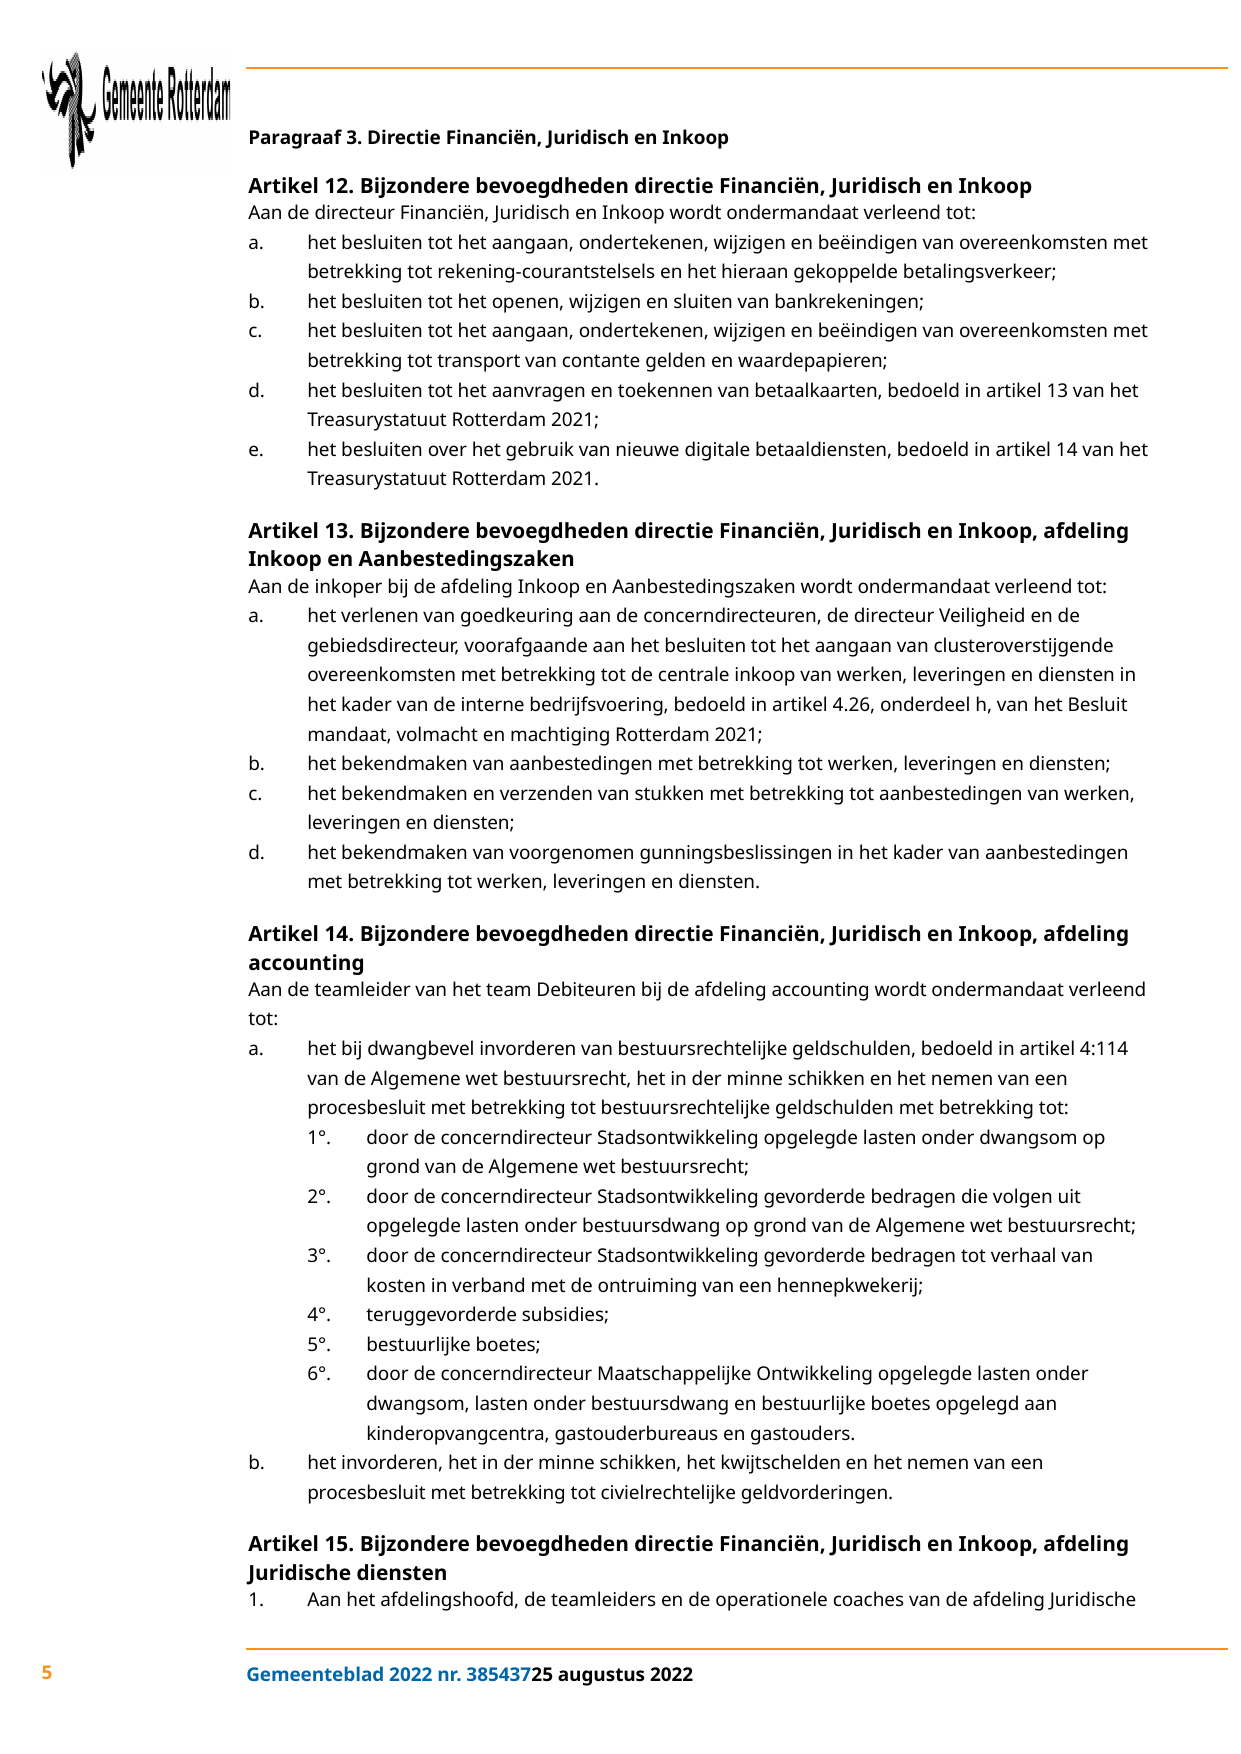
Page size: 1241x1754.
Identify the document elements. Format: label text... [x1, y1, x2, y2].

text Artikel 14. Bijzondere bevoegdheden directie Financiën, Juridisch en Inkoop, afdeling accounting [248, 919, 1152, 976]
list bestuurlijke boetes; [307, 1331, 1152, 1357]
list het besluiten tot het openen, wijzigen en sluiten van bankrekeningen; [248, 288, 1152, 314]
list door de concerndirecteur Stadsontwikkeling gevorderde bedragen tot verhaal van kosten in verband met de ontruiming van een hennepkwekerij; [307, 1242, 1152, 1298]
list het bekendmaken en verzenden van stukken met betrekking tot aanbestedingen van werken, leveringen en diensten; [248, 780, 1152, 835]
list het verlenen van goedkeuring aan de concerndirecteuren, de directeur Veiligheid en de gebiedsdirecteur, voorafgaande aan het besluiten tot het aangaan van clusteroverstijgende overeenkomsten met betrekking tot de centrale inkoop van werken, leveringen en diensten in het kader van de interne bedrijfsvoering, bedoeld in artikel 4.26, onderdeel h, van het Besluit mandaat, volmacht en machtiging Rotterdam 2021; [248, 602, 1152, 747]
list het bekendmaken van voorgenomen gunningsbeslissingen in het kader van aanbestedingen met betrekking tot werken, leveringen en diensten. [248, 839, 1152, 894]
text Artikel 15. Bijzondere bevoegdheden directie Financiën, Juridisch en Inkoop, afdeling Juridische diensten [248, 1529, 1152, 1586]
text Aan de teamleider van het team Debiteuren bij de afdeling accounting wordt ondermandaat verleend tot: [248, 976, 1152, 1031]
list het besluiten tot het aanvragen en toekennen van betaalkaarten, bedoeld in artikel 13 van het Treasurystatuut Rotterdam 2021; [248, 377, 1152, 432]
list het invorderen, het in der minne schikken, het kwijtschelden en het nemen van een procesbesluit met betrekking tot civielrechtelijke geldvorderingen. [248, 1449, 1152, 1505]
text Artikel 12. Bijzondere bevoegdheden directie Financiën, Juridisch en Inkoop [248, 171, 1152, 199]
list het besluiten tot het aangaan, ondertekenen, wijzigen en beëindigen van overeenkomsten met betrekking tot rekening-courantstelsels en het hieraan gekoppelde betalingsverkeer; [248, 229, 1152, 284]
list het besluiten over het gebruik van nieuwe digitale betaaldiensten, bedoeld in artikel 14 van het Treasurystatuut Rotterdam 2021. [248, 436, 1152, 491]
list door de concerndirecteur Maatschappelijke Ontwikkeling opgelegde lasten onder dwangsom, lasten onder bestuursdwang en bestuurlijke boetes opgelegd aan kinderopvangcentra, gastouderbureaus en gastouders. [307, 1361, 1152, 1446]
text Artikel 13. Bijzondere bevoegdheden directie Financiën, Juridisch en Inkoop, afdeling Inkoop en Aanbestedingszaken [248, 516, 1152, 573]
list door de concerndirecteur Stadsontwikkeling opgelegde lasten onder dwangsom op grond van de Algemene wet bestuursrecht; [307, 1124, 1152, 1179]
list teruggevorderde subsidies; [307, 1301, 1152, 1327]
list het bij dwangbevel invorderen van bestuursrechtelijke geldschulden, bedoeld in artikel 4:114 van de Algemene wet bestuursrecht, het in der minne schikken en het nemen van een procesbesluit met betrekking tot bestuursrechtelijke geldschulden met betrekking tot: [248, 1035, 1152, 1120]
list het bekendmaken van aanbestedingen met betrekking tot werken, leveringen en diensten; [248, 750, 1152, 776]
list door de concerndirecteur Stadsontwikkeling gevorderde bedragen die volgen uit opgelegde lasten onder bestuursdwang op grond van de Algemene wet bestuursrecht; [307, 1183, 1152, 1238]
text Paragraaf 3. Directie Financiën, Juridisch en Inkoop [248, 124, 1152, 150]
list het besluiten tot het aangaan, ondertekenen, wijzigen en beëindigen van overeenkomsten met betrekking tot transport van contante gelden en waardepapieren; [248, 318, 1152, 373]
text Aan de directeur Financiën, Juridisch en Inkoop wordt ondermandaat verleend tot: [248, 199, 1152, 225]
text Aan de inkoper bij de afdeling Inkoop en Aanbestedingszaken wordt ondermandaat verleend tot: [248, 573, 1152, 599]
picture [41, 47, 231, 172]
list Aan het afdelingshoofd, de teamleiders en de operationele coaches van de afdeling Juridische [248, 1586, 1152, 1612]
